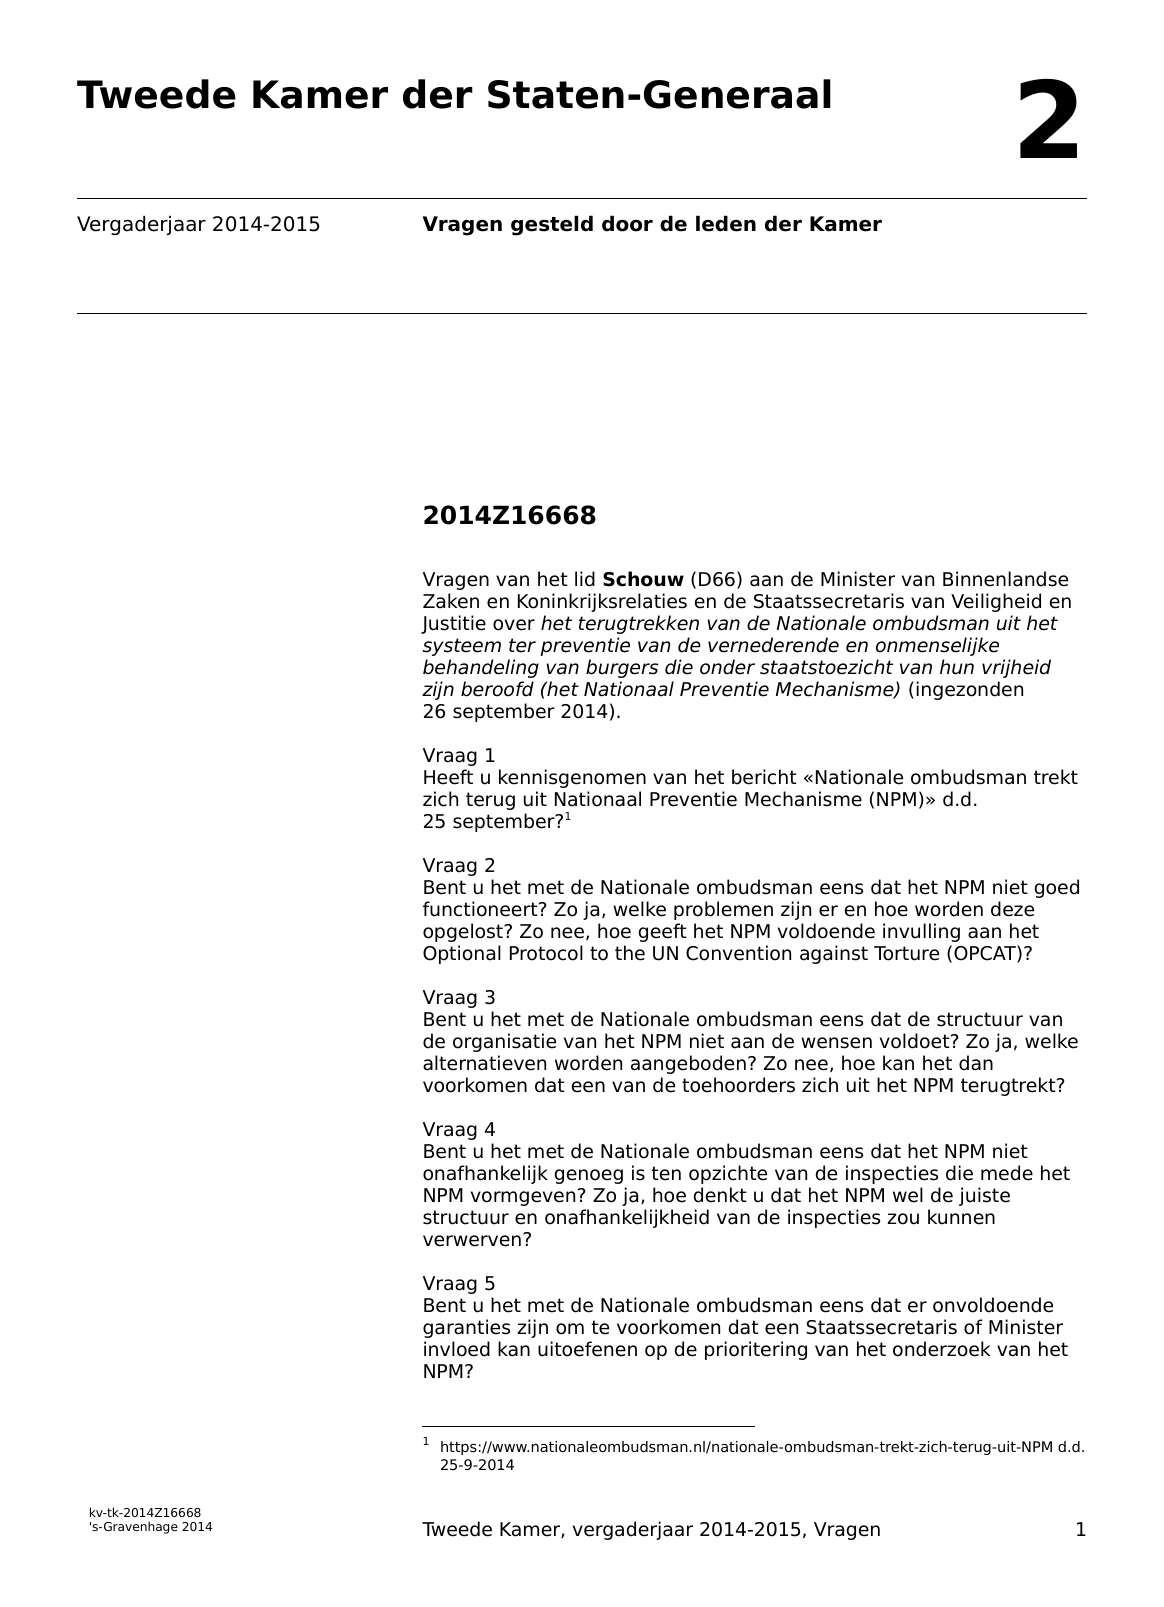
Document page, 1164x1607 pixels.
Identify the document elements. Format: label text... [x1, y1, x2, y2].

text Vraag 1 [422, 745, 1087, 767]
text Vraag 2 [422, 855, 1087, 877]
table_header 2 [886, 59, 1087, 198]
text 's-Gravenhage 2014 [88, 1520, 323, 1534]
text Bent u het met de Nationale ombudsman eens dat de structuur van de organisatie van het NPM niet aan de wensen voldoet? Zo ja, welke alternatieven worden aangeboden? Zo nee, hoe kan het dan voorkomen dat een van de toehoorders zich uit het NPM terugtrekt? [422, 1009, 1087, 1097]
text Bent u het met de Nationale ombudsman eens dat het NPM niet goed functioneert? Zo ja, welke problemen zijn er en hoe worden deze opgelost? Zo nee, hoe geeft het NPM voldoende invulling aan het Optional Protocol to the UN Convention against Torture (OPCAT)? [422, 877, 1087, 965]
text Vragen van het lid Schouw (D66) aan de Minister van Binnenlandse Zaken en Koninkrijksrelaties en de Staatssecretaris van Veiligheid en Justitie over het terugtrekken van de Nationale ombudsman uit het systeem ter preventie van de vernederende en onmenselijke behandeling van burgers die onder staatstoezicht van hun vrijheid zijn beroofd (het Nationaal Preventie Mechanisme) (ingezonden 26 september 2014). [422, 569, 1087, 723]
text Bent u het met de Nationale ombudsman eens dat het NPM niet onafhankelijk genoeg is ten opzichte van de inspecties die mede het NPM vormgeven? Zo ja, hoe denkt u dat het NPM wel de juiste structuur en onafhankelijkheid van de inspecties zou kunnen verwerven? [422, 1141, 1087, 1251]
text Heeft u kennisgenomen van het bericht «Nationale ombudsman trekt zich terug uit Nationaal Preventie Mechanisme (NPM)» d.d. 25 september? [422, 767, 1087, 833]
text 2014Z16668 [422, 501, 1087, 531]
text Vraag 3 [422, 987, 1087, 1009]
text Vraag 4 [422, 1119, 1087, 1141]
text https://www.nationaleombudsman.nl/nationale-ombudsman-trekt-zich-terug-uit-NPM d.d. 25-9-2014 [422, 1435, 1087, 1474]
text kv-tk-2014Z16668 [88, 1506, 323, 1520]
text Bent u het met de Nationale ombudsman eens dat er onvoldoende garanties zijn om te voorkomen dat een Staatssecretaris of Minister invloed kan uitoefenen op de prioritering van het onderzoek van het NPM? [422, 1295, 1087, 1383]
table_cell Vragen gesteld door de leden der Kamer [422, 199, 1087, 313]
text Vraag 5 [422, 1273, 1087, 1295]
table_header Tweede Kamer der Staten-Generaal [77, 59, 886, 198]
table_cell Vergaderjaar 2014-2015 [77, 199, 422, 313]
